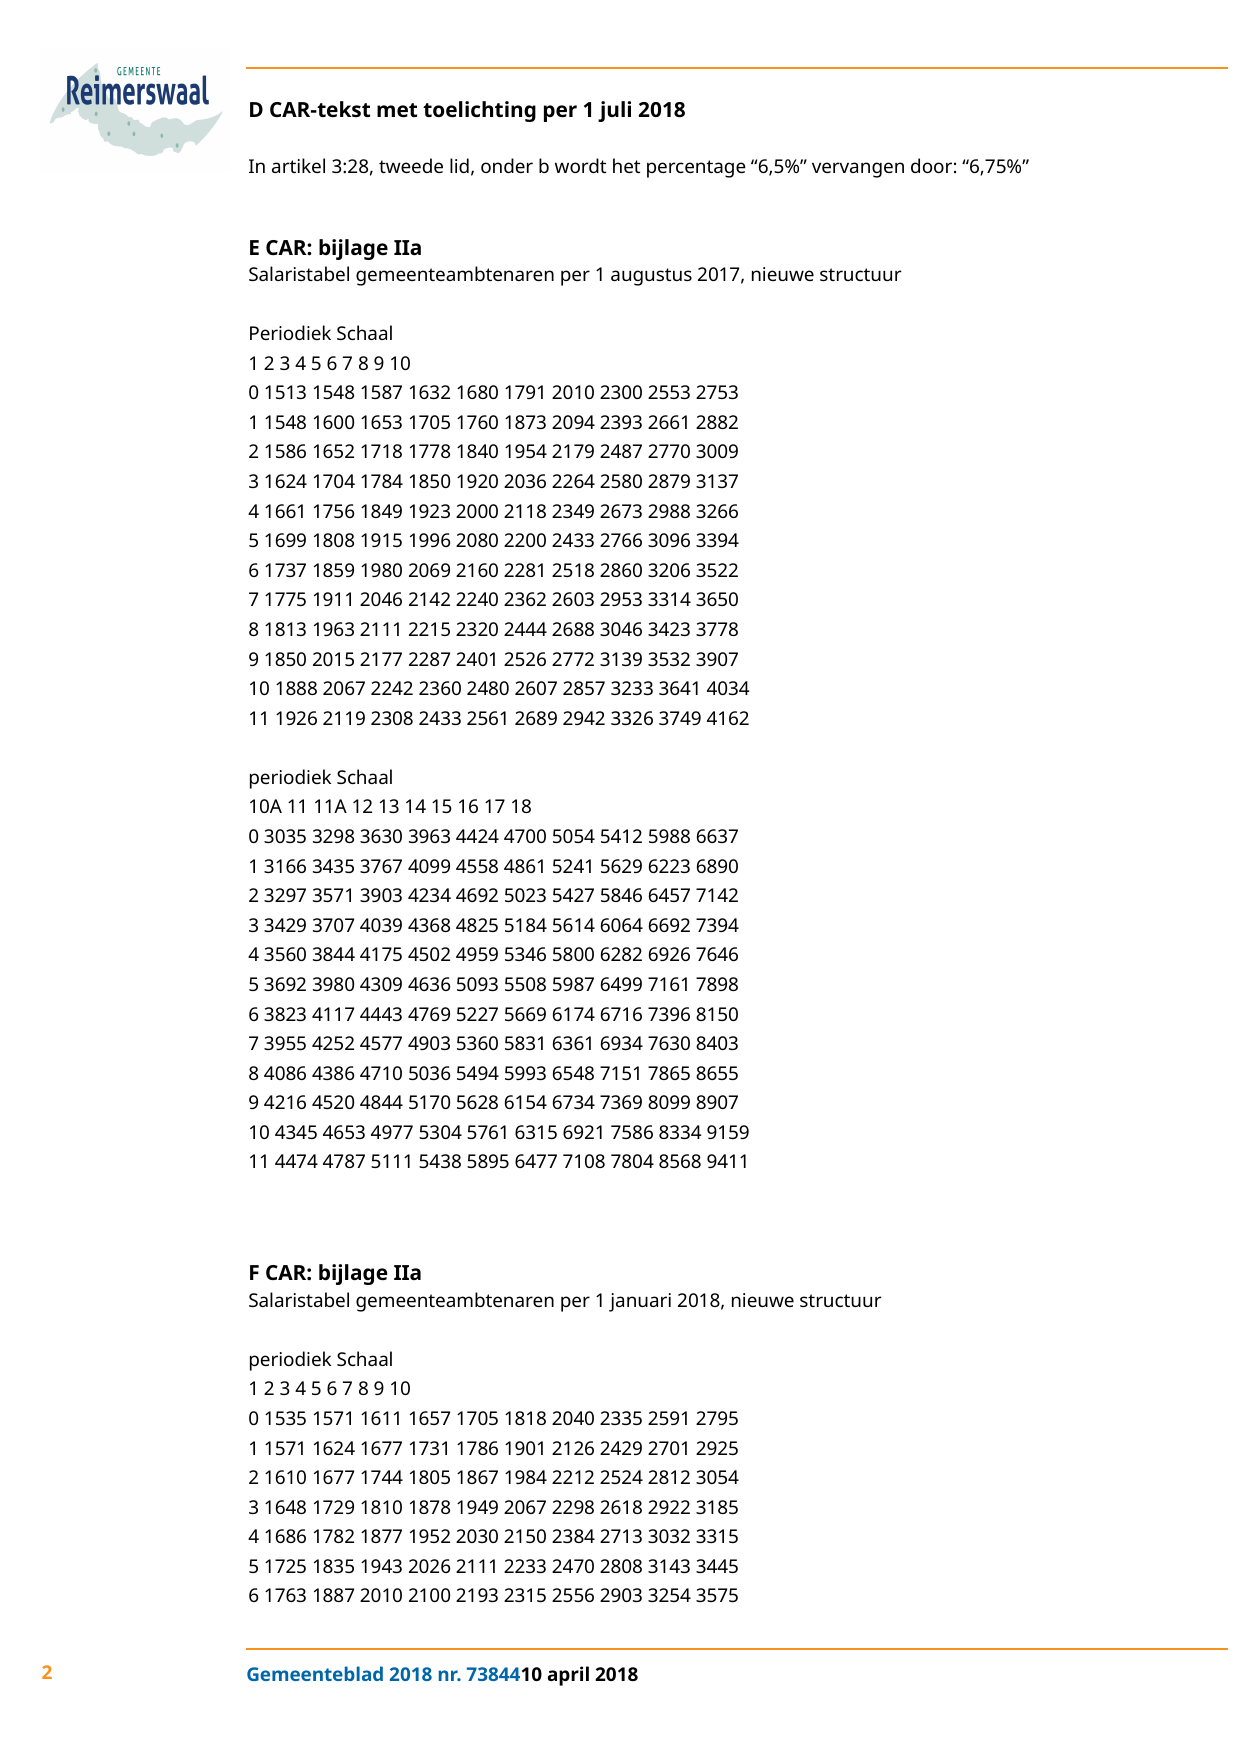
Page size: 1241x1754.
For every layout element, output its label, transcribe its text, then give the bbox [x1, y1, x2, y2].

text E CAR: bijlage IIa [248, 233, 1152, 261]
text 10A 11 11A 12 13 14 15 16 17 18 [248, 794, 1152, 819]
text 2 1610 1677 1744 1805 1867 1984 2212 2524 2812 3054 [248, 1464, 1152, 1490]
text F CAR: bijlage IIa [248, 1258, 1152, 1287]
text 7 3955 4252 4577 4903 5360 5831 6361 6934 7630 8403 [248, 1030, 1152, 1056]
text periodiek Schaal [248, 764, 1152, 790]
text 3 1624 1704 1784 1850 1920 2036 2264 2580 2879 3137 [248, 468, 1152, 494]
text 6 3823 4117 4443 4769 5227 5669 6174 6716 7396 8150 [248, 1001, 1152, 1027]
text 11 4474 4787 5111 5438 5895 6477 7108 7804 8568 9411 [248, 1149, 1152, 1174]
text 8 1813 1963 2111 2215 2320 2444 2688 3046 3423 3778 [248, 616, 1152, 642]
text 10 4345 4653 4977 5304 5761 6315 6921 7586 8334 9159 [248, 1119, 1152, 1145]
text 8 4086 4386 4710 5036 5494 5993 6548 7151 7865 8655 [248, 1060, 1152, 1086]
text 4 1661 1756 1849 1923 2000 2118 2349 2673 2988 3266 [248, 498, 1152, 524]
text Salaristabel gemeenteambtenaren per 1 januari 2018, nieuwe structuur [248, 1287, 1152, 1312]
text 2 1586 1652 1718 1778 1840 1954 2179 2487 2770 3009 [248, 439, 1152, 464]
text 5 3692 3980 4309 4636 5093 5508 5987 6499 7161 7898 [248, 971, 1152, 997]
text periodiek Schaal [248, 1346, 1152, 1372]
text 0 1535 1571 1611 1657 1705 1818 2040 2335 2591 2795 [248, 1405, 1152, 1431]
text 3 1648 1729 1810 1878 1949 2067 2298 2618 2922 3185 [248, 1494, 1152, 1519]
picture [41, 47, 231, 172]
text 6 1763 1887 2010 2100 2193 2315 2556 2903 3254 3575 [248, 1583, 1152, 1608]
text 2 3297 3571 3903 4234 4692 5023 5427 5846 6457 7142 [248, 882, 1152, 908]
text 1 1571 1624 1677 1731 1786 1901 2126 2429 2701 2925 [248, 1435, 1152, 1460]
text 7 1775 1911 2046 2142 2240 2362 2603 2953 3314 3650 [248, 587, 1152, 612]
text 1 3166 3435 3767 4099 4558 4861 5241 5629 6223 6890 [248, 853, 1152, 879]
text 4 3560 3844 4175 4502 4959 5346 5800 6282 6926 7646 [248, 942, 1152, 967]
text 1 2 3 4 5 6 7 8 9 10 [248, 350, 1152, 376]
text 1 2 3 4 5 6 7 8 9 10 [248, 1376, 1152, 1401]
text 3 3429 3707 4039 4368 4825 5184 5614 6064 6692 7394 [248, 912, 1152, 938]
text In artikel 3:28, tweede lid, onder b wordt het percentage “6,5%” vervangen door: “6,75%” [248, 153, 1152, 178]
text 0 1513 1548 1587 1632 1680 1791 2010 2300 2553 2753 [248, 379, 1152, 405]
text Periodiek Schaal [248, 320, 1152, 346]
text 0 3035 3298 3630 3963 4424 4700 5054 5412 5988 6637 [248, 823, 1152, 849]
text 5 1725 1835 1943 2026 2111 2233 2470 2808 3143 3445 [248, 1553, 1152, 1579]
text 9 1850 2015 2177 2287 2401 2526 2772 3139 3532 3907 [248, 646, 1152, 672]
text Salaristabel gemeenteambtenaren per 1 augustus 2017, nieuwe structuur [248, 261, 1152, 287]
text 1 1548 1600 1653 1705 1760 1873 2094 2393 2661 2882 [248, 409, 1152, 435]
text 9 4216 4520 4844 5170 5628 6154 6734 7369 8099 8907 [248, 1089, 1152, 1115]
text 6 1737 1859 1980 2069 2160 2281 2518 2860 3206 3522 [248, 557, 1152, 583]
text D CAR-tekst met toelichting per 1 juli 2018 [248, 95, 1152, 123]
text 4 1686 1782 1877 1952 2030 2150 2384 2713 3032 3315 [248, 1523, 1152, 1549]
text 10 1888 2067 2242 2360 2480 2607 2857 3233 3641 4034 [248, 675, 1152, 701]
text 11 1926 2119 2308 2433 2561 2689 2942 3326 3749 4162 [248, 705, 1152, 731]
text 5 1699 1808 1915 1996 2080 2200 2433 2766 3096 3394 [248, 527, 1152, 553]
